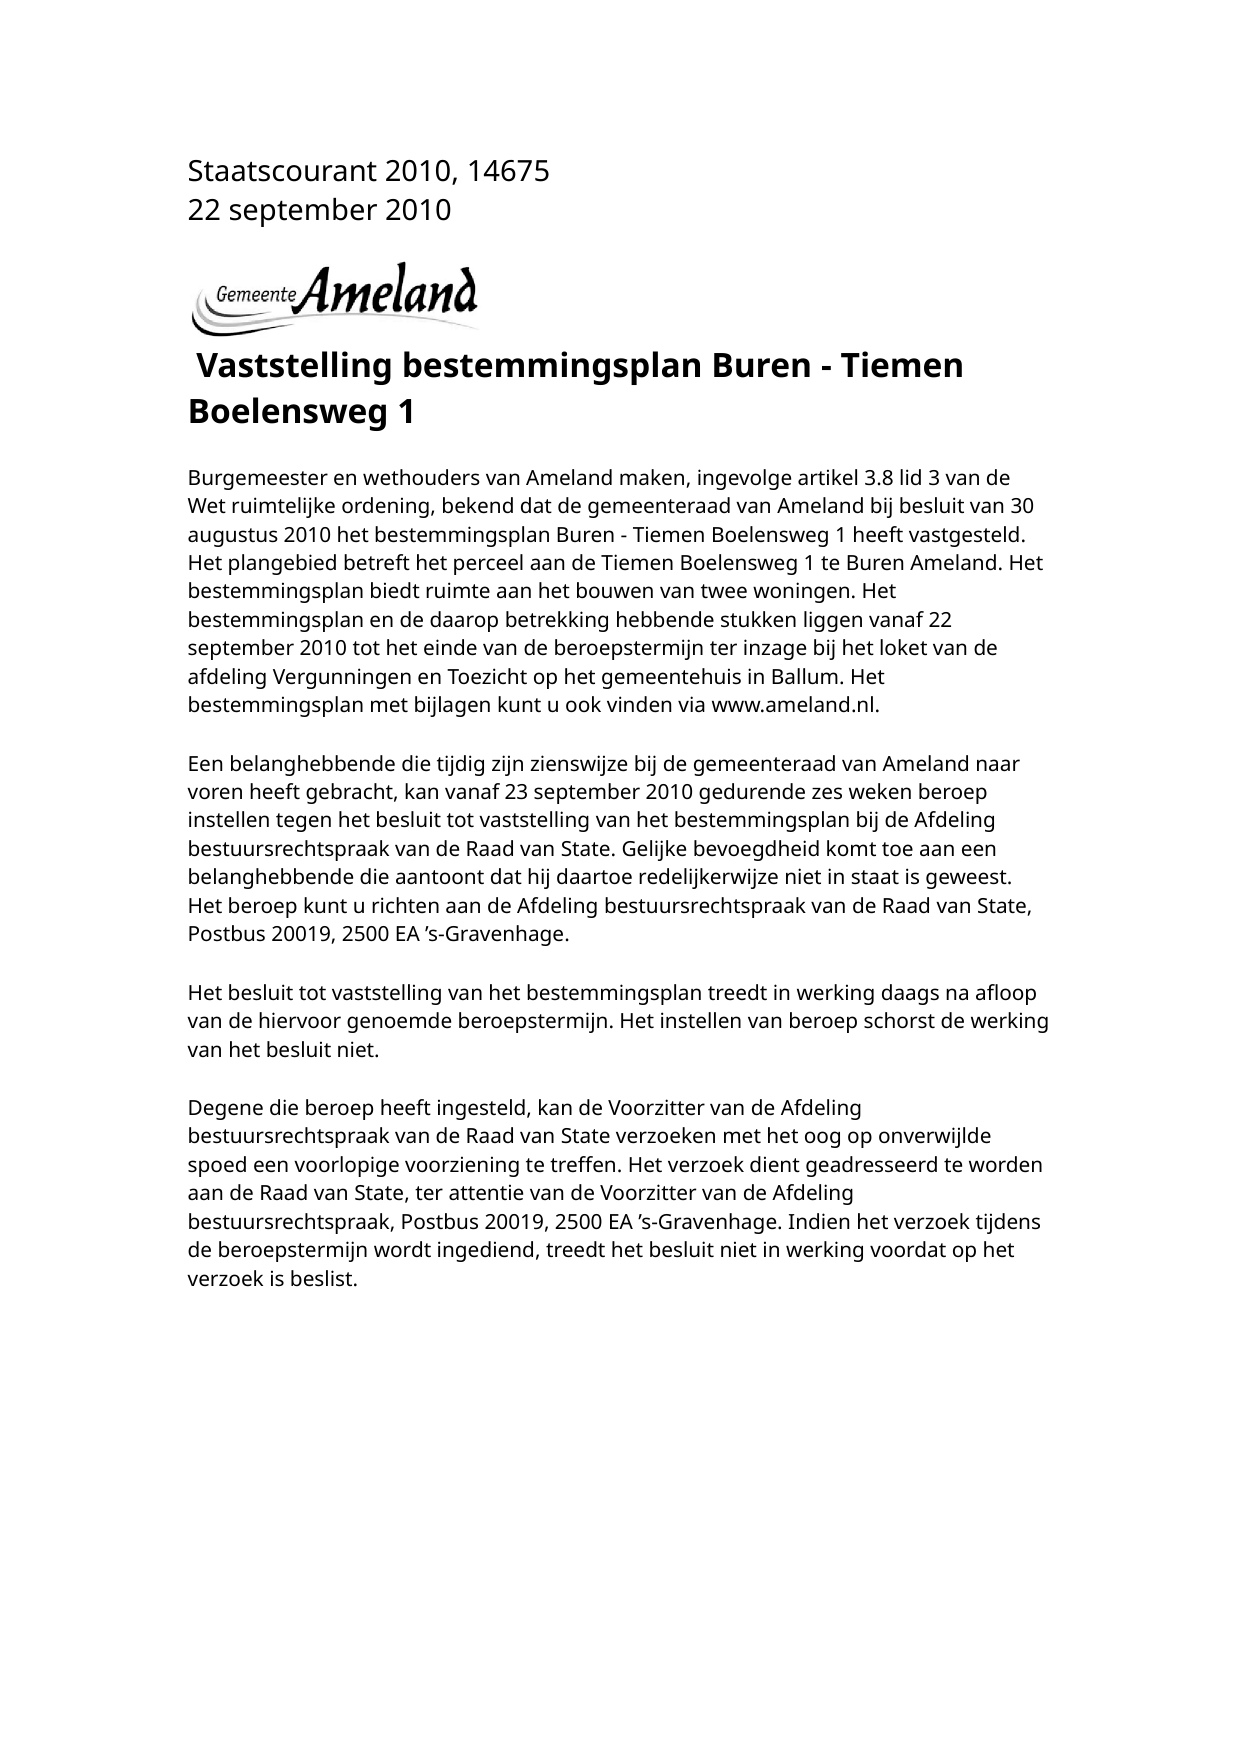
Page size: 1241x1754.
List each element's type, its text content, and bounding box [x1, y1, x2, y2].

subtitle Vaststelling bestemmingsplan Buren - Tiemen Boelensweg 1 [187, 271, 1053, 433]
text Staatscourant 2010, 14675 [187, 150, 1053, 190]
text Burgemeester en wethouders van Ameland maken, ingevolge artikel 3.8 lid 3 van de Wet ruimtelijke ordening, bekend dat de gemeenteraad van Ameland bij besluit van 30 augustus 2010 het bestemmingsplan Buren - Tiemen Boelensweg 1 heeft vastgesteld. Het plangebied betreft het perceel aan de Tiemen Boelensweg 1 te Buren Ameland. Het bestemmingsplan biedt ruimte aan het bouwen van twee woningen. Het bestemmingsplan en de daarop betrekking hebbende stukken liggen vanaf 22 september 2010 tot het einde van de beroepstermijn ter inzage bij het loket van de afdeling Vergunningen en Toezicht op het gemeentehuis in Ballum. Het bestemmingsplan met bijlagen kunt u ook vinden via www.ameland.nl. [187, 463, 1053, 719]
text Degene die beroep heeft ingesteld, kan de Voorzitter van de Afdeling bestuursrechtspraak van de Raad van State verzoeken met het oog op onverwijlde spoed een voorlopige voorziening te treffen. Het verzoek dient geadresseerd te worden aan de Raad van State, ter attentie van de Voorzitter van de Afdeling bestuursrechtspraak, Postbus 20019, 2500 EA ’s-Gravenhage. Indien het verzoek tijdens de beroepstermijn wordt ingediend, treedt het besluit niet in werking voordat op het verzoek is beslist. [187, 1093, 1053, 1292]
text Het besluit tot vaststelling van het bestemmingsplan treedt in werking daags na afloop van de hiervoor genoemde beroepstermijn. Het instellen van beroep schorst de werking van het besluit niet. [187, 978, 1053, 1063]
text Een belanghebbende die tijdig zijn zienswijze bij de gemeenteraad van Ameland naar voren heeft gebracht, kan vanaf 23 september 2010 gedurende zes weken beroep instellen tegen het besluit tot vaststelling van het bestemmingsplan bij de Afdeling bestuursrechtspraak van de Raad van State. Gelijke bevoegdheid komt toe aan een belanghebbende die aantoont dat hij daartoe redelijkerwijze niet in staat is geweest. Het beroep kunt u richten aan de Afdeling bestuursrechtspraak van de Raad van State, Postbus 20019, 2500 EA ’s-Gravenhage. [187, 749, 1053, 948]
picture [187, 258, 484, 342]
text 22 september 2010 [187, 190, 1053, 229]
